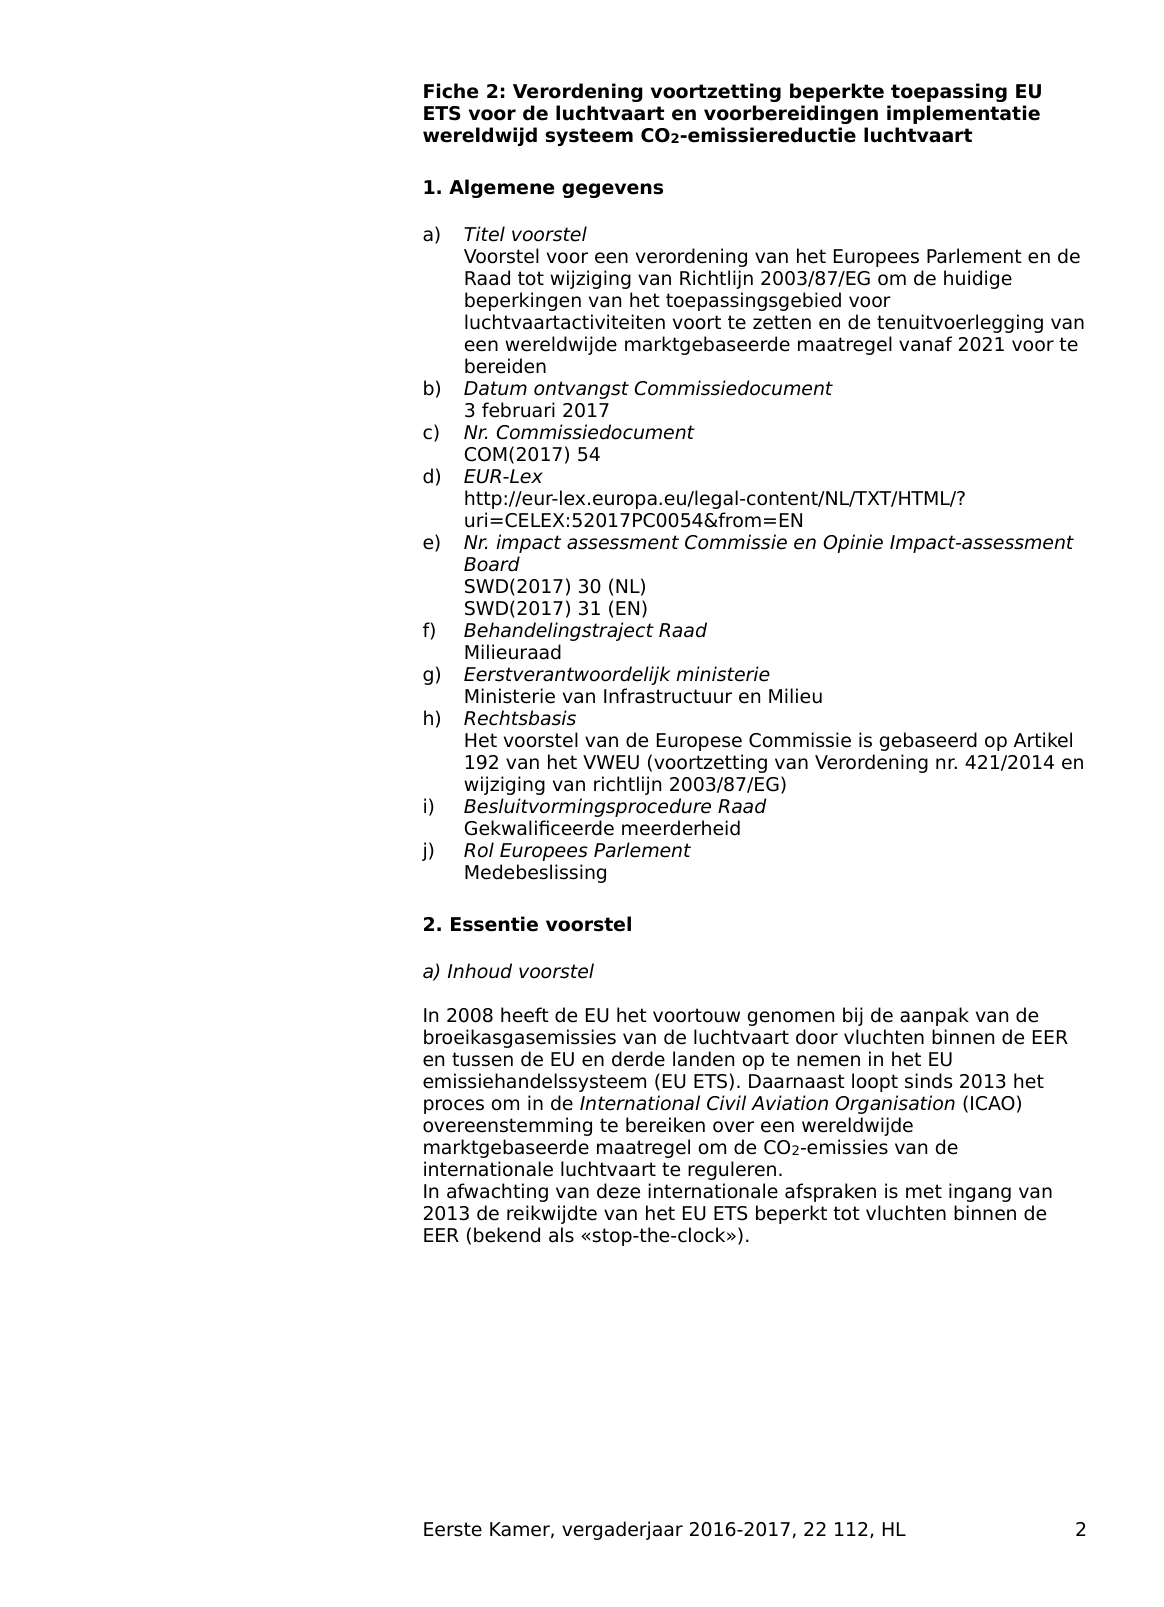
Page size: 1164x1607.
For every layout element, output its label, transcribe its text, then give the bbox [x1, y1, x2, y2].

text SWD(2017) 31 (EN) [464, 598, 1087, 620]
subtitle a) Inhoud voorstel [422, 961, 1087, 982]
text Medebeslissing [464, 862, 1087, 883]
text In afwachting van deze internationale afspraken is met ingang van 2013 de reikwijdte van het EU ETS beperkt tot vluchten binnen de EER (bekend als «stop-the-clock»). [422, 1181, 1087, 1246]
text http://eur-lex.europa.eu/legal-content/NL/TXT/HTML/?uri=CELEX:52017PC0054&from=EN [464, 488, 1087, 532]
text Gekwalificeerde meerderheid [464, 818, 1087, 839]
text a) Titel voorstel [422, 224, 1087, 246]
text b) Datum ontvangst Commissiedocument [422, 378, 1087, 400]
text c) Nr. Commissiedocument [422, 422, 1087, 444]
text h) Rechtsbasis [422, 708, 1087, 730]
text Het voorstel van de Europese Commissie is gebaseerd op Artikel 192 van het VWEU (voortzetting van Verordening nr. 421/2014 en wijziging van richtlijn 2003/87/EG) [464, 730, 1087, 796]
text Ministerie van Infrastructuur en Milieu [464, 686, 1087, 708]
text j) Rol Europees Parlement [422, 839, 1087, 862]
text d) EUR-Lex [422, 466, 1087, 488]
text Milieuraad [464, 642, 1087, 664]
subtitle 1. Algemene gegevens [422, 177, 1087, 199]
text g) Eerstverantwoordelijk ministerie [422, 664, 1087, 686]
text Voorstel voor een verordening van het Europees Parlement en de Raad tot wijziging van Richtlijn 2003/87/EG om de huidige beperkingen van het toepassingsgebied voor luchtvaartactiviteiten voort te zetten en de tenuitvoerlegging van een wereldwijde marktgebaseerde maatregel vanaf 2021 voor te bereiden [464, 246, 1087, 378]
text SWD(2017) 30 (NL) [464, 576, 1087, 598]
text In 2008 heeft de EU het voortouw genomen bij de aanpak van de broeikasgasemissies van de luchtvaart door vluchten binnen de EER en tussen de EU en derde landen op te nemen in het EU emissiehandelssysteem (EU ETS). Daarnaast loopt sinds 2013 het proces om in de International Civil Aviation Organisation (ICAO) overeenstemming te bereiken over een wereldwijde marktgebaseerde maatregel om de CO2-emissies van de internationale luchtvaart te reguleren. [422, 1005, 1087, 1181]
text e) Nr. impact assessment Commissie en Opinie Impact-assessment Board [422, 532, 1087, 576]
text COM(2017) 54 [464, 444, 1087, 466]
text i) Besluitvormingsprocedure Raad [422, 796, 1087, 818]
text f) Behandelingstraject Raad [422, 620, 1087, 642]
text 3 februari 2017 [464, 400, 1087, 422]
subtitle Fiche 2: Verordening voortzetting beperkte toepassing EU ETS voor de luchtvaart en voorbereidingen implementatie wereldwijd systeem CO2-emissiereductie luchtvaart [422, 81, 1087, 147]
subtitle 2. Essentie voorstel [422, 913, 1087, 936]
